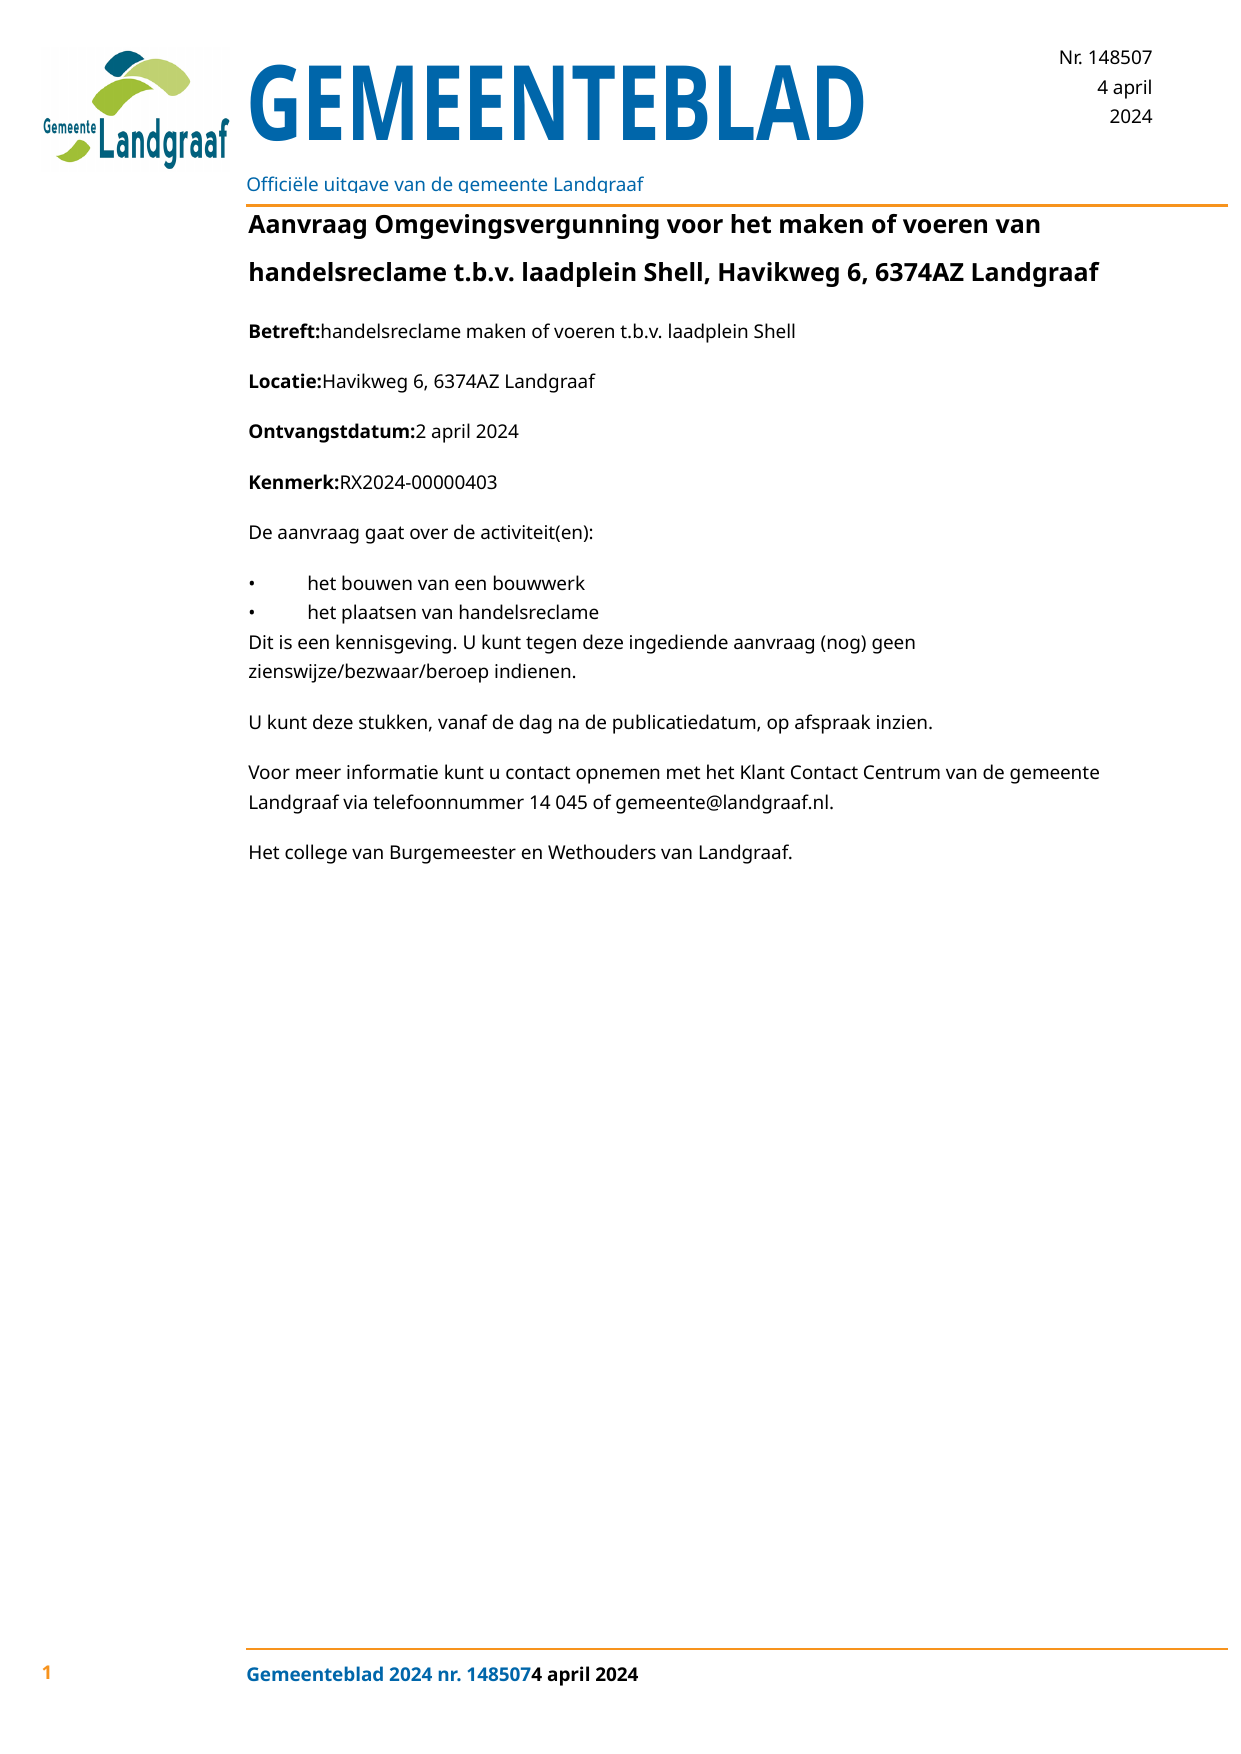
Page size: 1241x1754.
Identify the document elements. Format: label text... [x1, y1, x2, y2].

text Voor meer informatie kunt u contact opnemen met het Klant Contact Centrum van de gemeente Landgraaf via telefoonnummer 14 045 of gemeente@landgraaf.nl. [248, 759, 1152, 815]
text Aanvraag Omgevingsvergunning voor het maken of voeren van handelsreclame t.b.v. laadplein Shell, Havikweg 6, 6374AZ Landgraaf [248, 207, 1152, 288]
text Dit is een kennisgeving. U kunt tegen deze ingediende aanvraag (nog) geen zienswijze/bezwaar/beroep indienen. [248, 629, 1152, 684]
text U kunt deze stukken, vanaf de dag na de publicatiedatum, op afspraak inzien. [248, 709, 1152, 735]
text Locatie:Havikweg 6, 6374AZ Landgraaf [248, 368, 1152, 394]
text Het college van Burgemeester en Wethouders van Landgraaf. [248, 839, 1152, 865]
text Ontvangstdatum:2 april 2024 [248, 419, 1152, 444]
picture [41, 47, 231, 172]
text Kenmerk:RX2024-00000403 [248, 469, 1152, 495]
list het bouwen van een bouwwerk [248, 570, 1152, 596]
text Betreft:handelsreclame maken of voeren t.b.v. laadplein Shell [248, 318, 1152, 344]
text De aanvraag gaat over de activiteit(en): [248, 519, 1152, 545]
list het plaatsen van handelsreclame [248, 599, 1152, 625]
